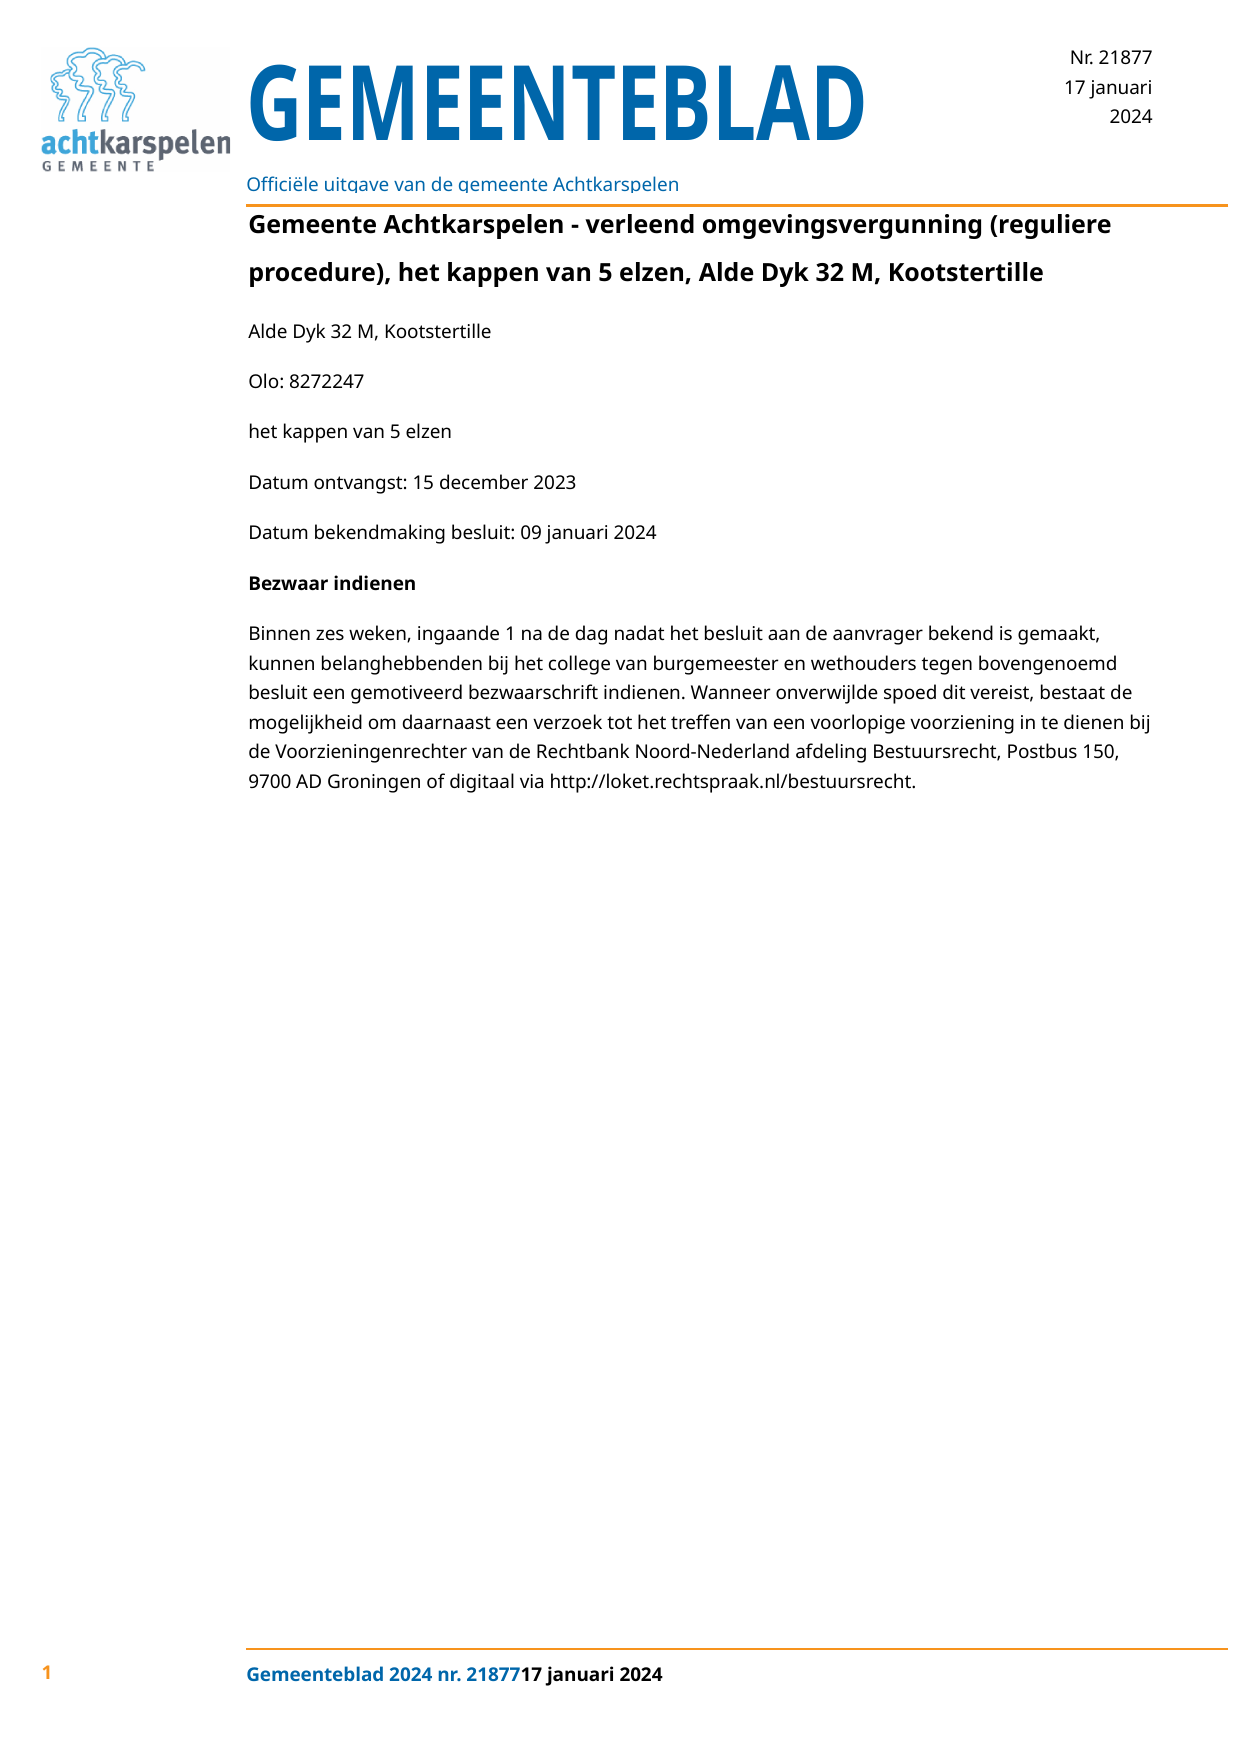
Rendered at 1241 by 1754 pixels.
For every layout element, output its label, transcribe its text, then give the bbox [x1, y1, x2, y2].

text het kappen van 5 elzen [248, 419, 1152, 444]
text Datum ontvangst: 15 december 2023 [248, 469, 1152, 495]
text Olo: 8272247 [248, 368, 1152, 394]
text Gemeente Achtkarspelen - verleend omgevingsvergunning (reguliere procedure), het kappen van 5 elzen, Alde Dyk 32 M, Kootstertille [248, 207, 1152, 288]
picture [41, 47, 231, 172]
text Bezwaar indienen [248, 570, 1152, 596]
text Binnen zes weken, ingaande 1 na de dag nadat het besluit aan de aanvrager bekend is gemaakt, kunnen belanghebbenden bij het college van burgemeester en wethouders tegen bovengenoemd besluit een gemotiveerd bezwaarschrift indienen. Wanneer onverwijlde spoed dit vereist, bestaat de mogelijkheid om daarnaast een verzoek tot het treffen van een voorlopige voorziening in te dienen bij de Voorzieningenrechter van de Rechtbank Noord-Nederland afdeling Bestuursrecht, Postbus 150, 9700 AD Groningen of digitaal via http://loket.rechtspraak.nl/bestuursrecht. [248, 620, 1152, 794]
text Alde Dyk 32 M, Kootstertille [248, 318, 1152, 344]
text Datum bekendmaking besluit: 09 januari 2024 [248, 519, 1152, 545]
